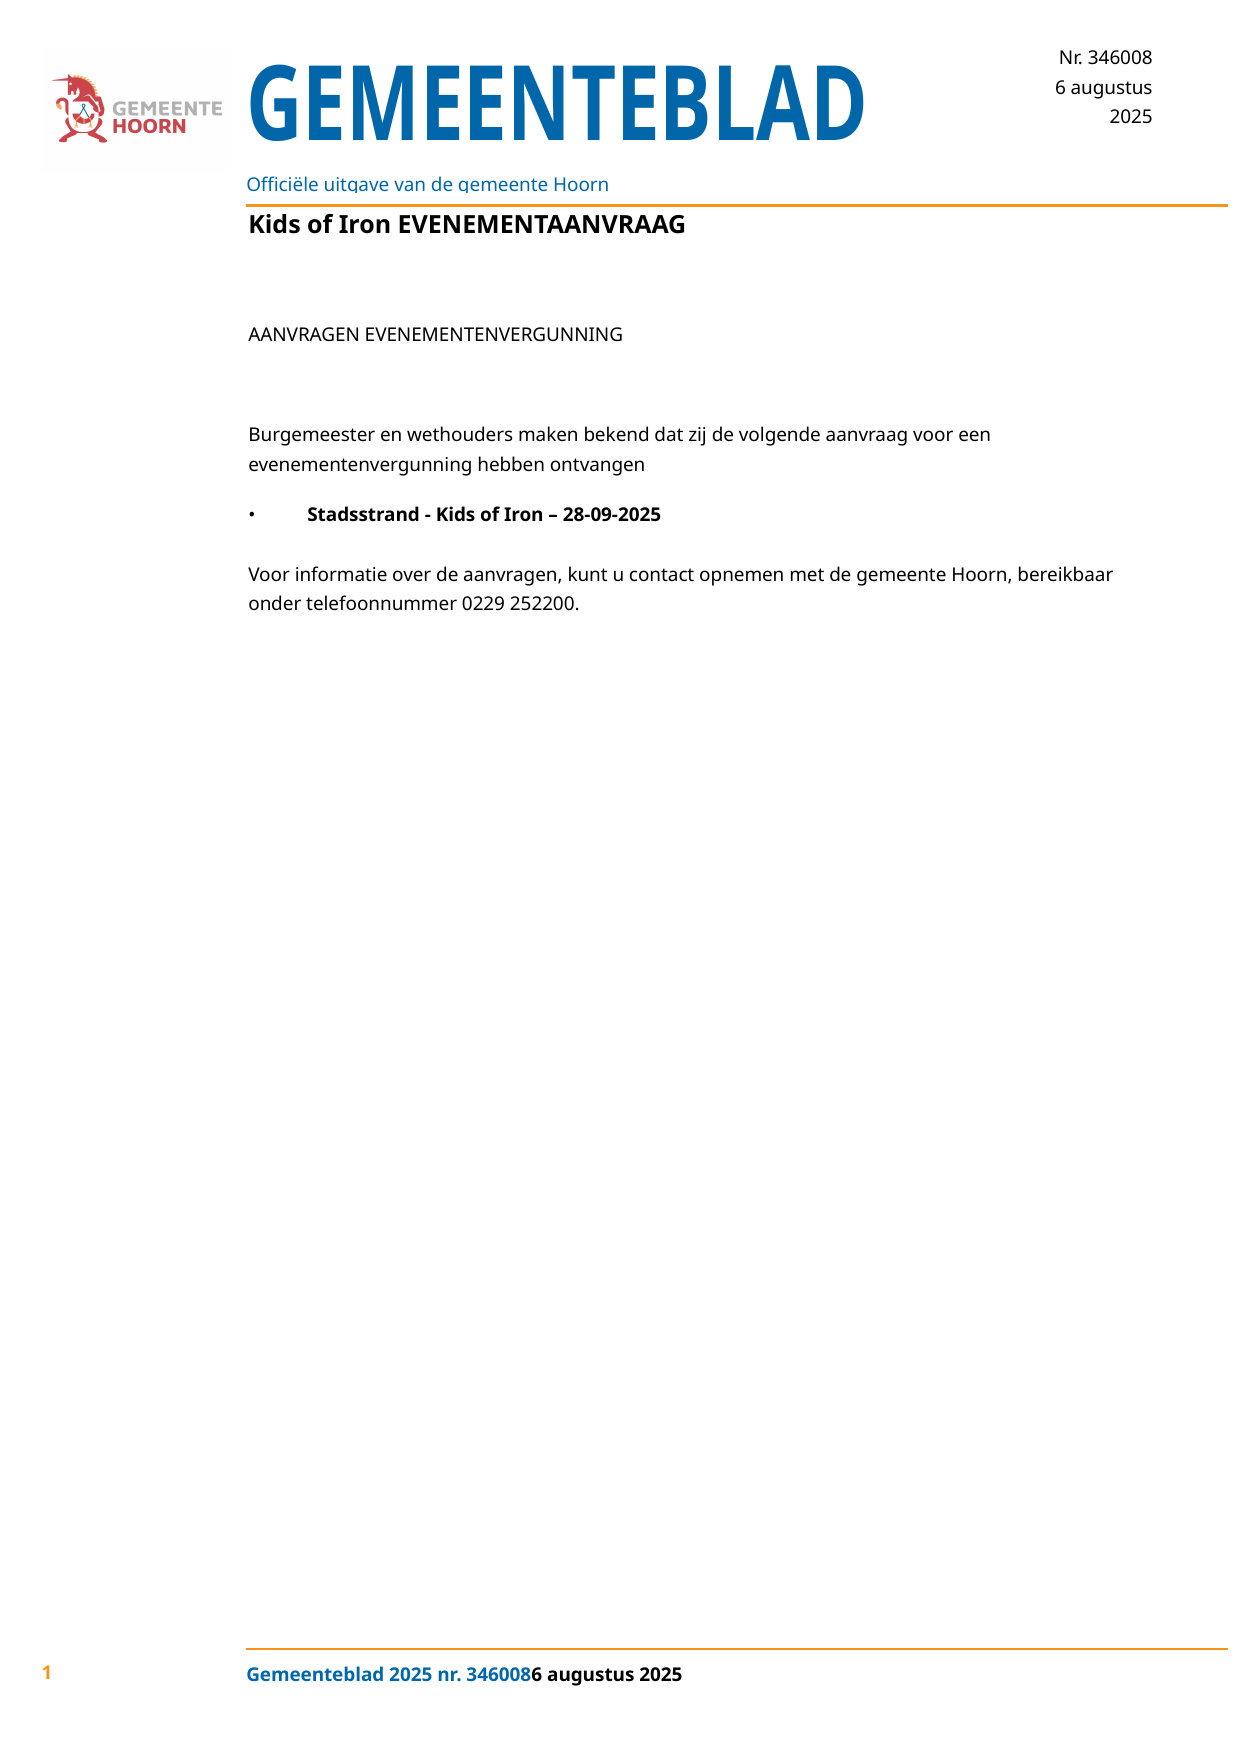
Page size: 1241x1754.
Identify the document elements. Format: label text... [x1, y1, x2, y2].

picture [41, 47, 231, 172]
text Kids of Iron EVENEMENTAANVRAAG [248, 207, 1152, 241]
text AANVRAGEN EVENEMENTENVERGUNNING [248, 321, 1152, 346]
text Voor informatie over de aanvragen, kunt u contact opnemen met de gemeente Hoorn, bereikbaar onder telefoonnummer 0229 252200. [248, 561, 1152, 616]
list Stadsstrand - Kids of Iron – 28-09-2025 [248, 502, 1152, 527]
text Burgemeester en wethouders maken bekend dat zij de volgende aanvraag voor een evenementenvergunning hebben ontvangen [248, 422, 1152, 477]
